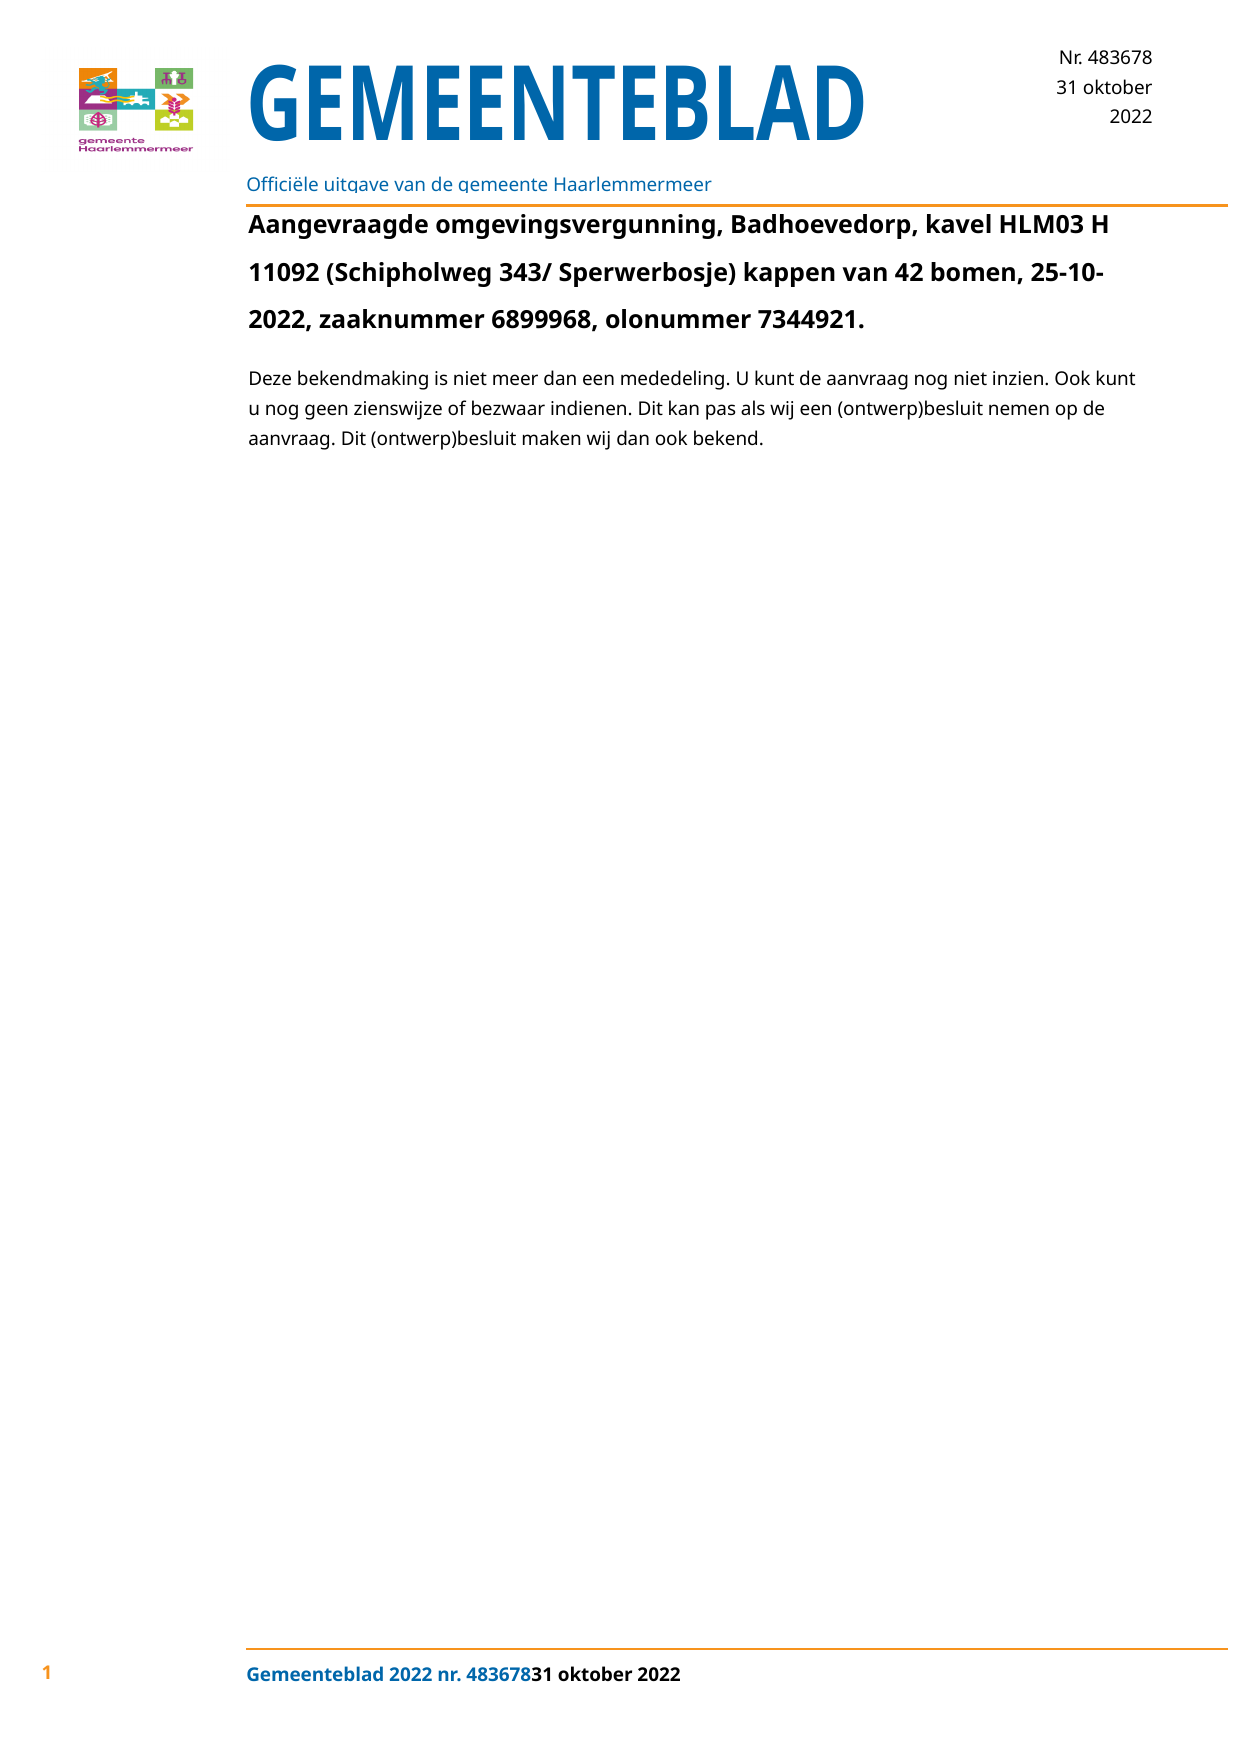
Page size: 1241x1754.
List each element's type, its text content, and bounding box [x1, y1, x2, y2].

text Deze bekendmaking is niet meer dan een mededeling. U kunt de aanvraag nog niet inzien. Ook kunt u nog geen zienswijze of bezwaar indienen. Dit kan pas als wij een (ontwerp)besluit nemen op de aanvraag. Dit (ontwerp)besluit maken wij dan ook bekend. [248, 366, 1152, 450]
picture [41, 47, 231, 172]
text Aangevraagde omgevingsvergunning, Badhoevedorp, kavel HLM03 H 11092 (Schipholweg 343/ Sperwerbosje) kappen van 42 bomen, 25-10-2022, zaaknummer 6899968, olonummer 7344921. [248, 207, 1152, 336]
